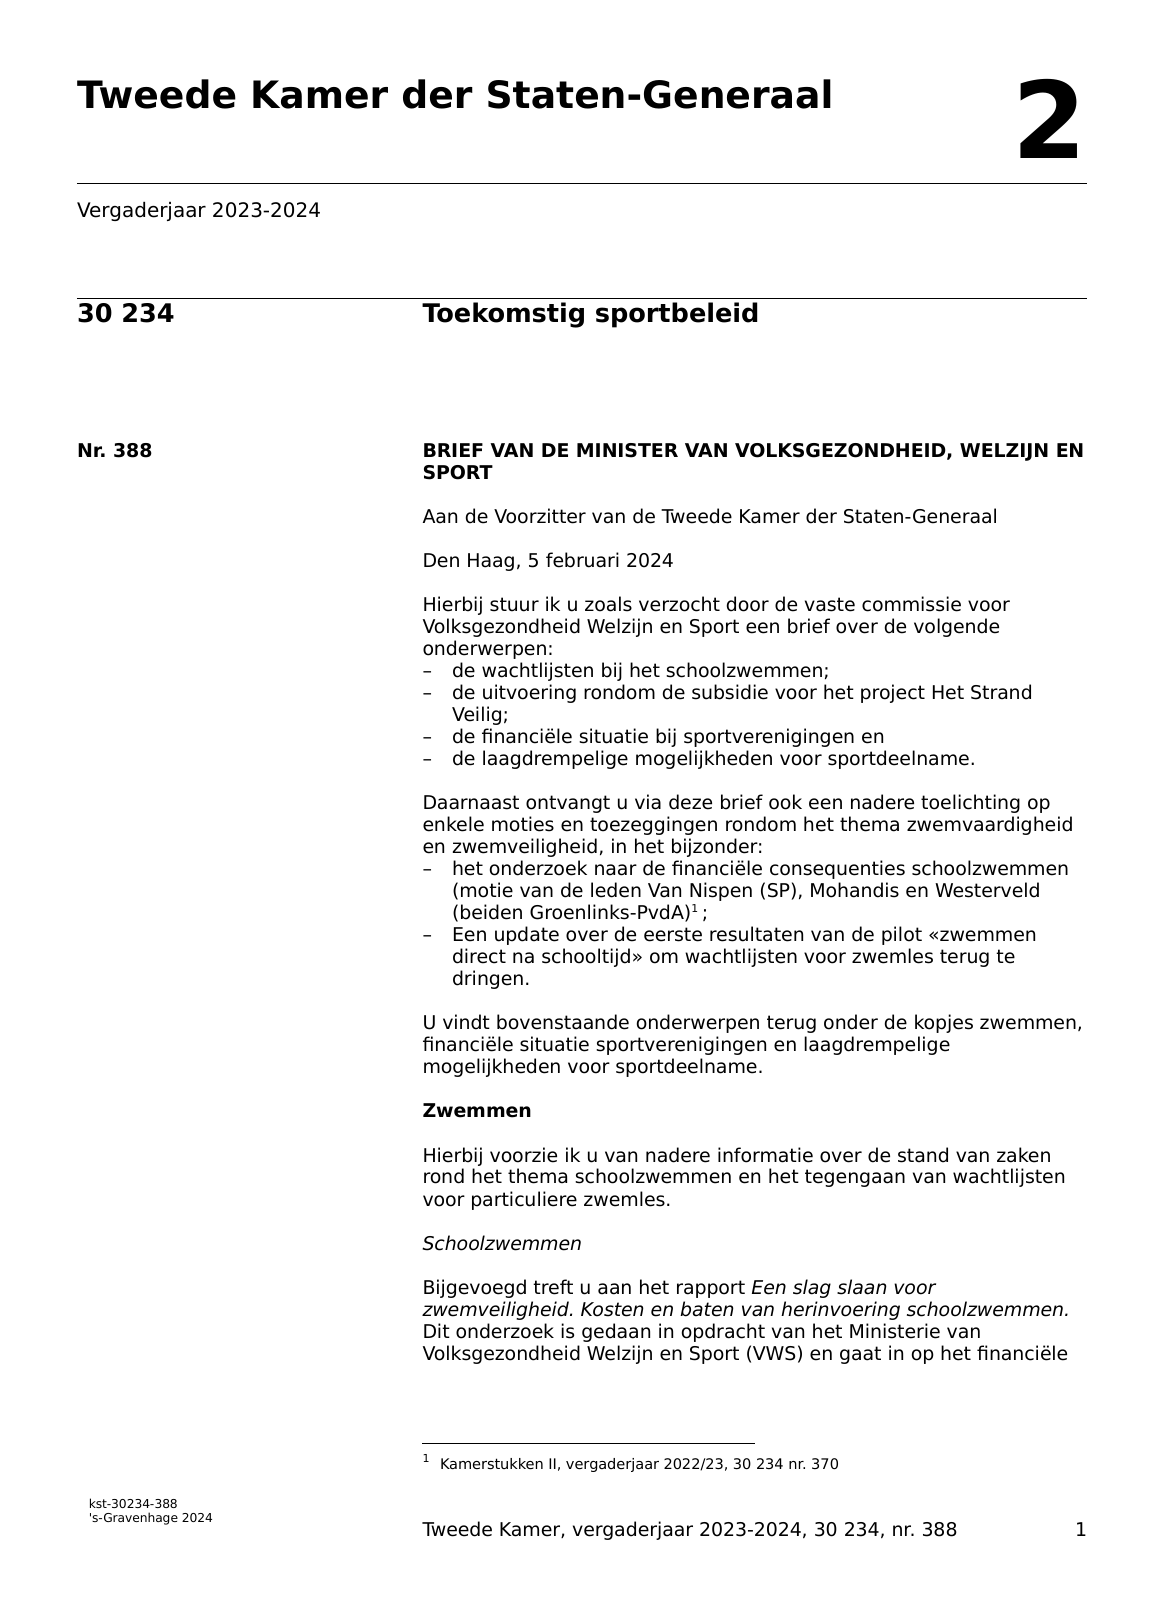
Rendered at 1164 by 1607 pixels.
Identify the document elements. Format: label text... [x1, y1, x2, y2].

subtitle Zwemmen [422, 1100, 1087, 1122]
table_cell Vergaderjaar 2023-2024 [77, 184, 1087, 298]
text Aan de Voorzitter van de Tweede Kamer der Staten-Generaal [422, 506, 1087, 528]
subtitle 30 234 Toekomstig sportbeleid [77, 299, 1087, 329]
text – de wachtlijsten bij het schoolzwemmen; [422, 660, 1087, 682]
text Den Haag, 5 februari 2024 [422, 550, 1087, 572]
text Kamerstukken II, vergaderjaar 2022/23, 30 234 nr. 370 [422, 1452, 1087, 1474]
text – het onderzoek naar de financiële consequenties schoolzwemmen (motie van de leden Van Nispen (SP), Mohandis en Westerveld (beiden Groenlinks-PvdA); [422, 858, 1087, 924]
text Daarnaast ontvangt u via deze brief ook een nadere toelichting op enkele moties en toezeggingen rondom het thema zwemvaardigheid en zwemveiligheid, in het bijzonder: [422, 792, 1087, 858]
subtitle Schoolzwemmen [422, 1233, 1087, 1254]
text – Een update over de eerste resultaten van de pilot «zwemmen direct na schooltijd» om wachtlijsten voor zwemles terug te dringen. [422, 924, 1087, 990]
table_header Tweede Kamer der Staten-Generaal [77, 59, 886, 183]
text kst-30234-388 [88, 1497, 323, 1511]
text Hierbij stuur ik u zoals verzocht door de vaste commissie voor Volksgezondheid Welzijn en Sport een brief over de volgende onderwerpen: [422, 594, 1087, 660]
text Hierbij voorzie ik u van nadere informatie over de stand van zaken rond het thema schoolzwemmen en het tegengaan van wachtlijsten voor particuliere zwemles. [422, 1144, 1087, 1210]
text Bijgevoegd treft u aan het rapport Een slag slaan voor zwemveiligheid. Kosten en baten van herinvoering schoolzwemmen. Dit onderzoek is gedaan in opdracht van het Ministerie van Volksgezondheid Welzijn en Sport (VWS) en gaat in op het financiële [422, 1277, 1087, 1365]
text – de financiële situatie bij sportverenigingen en [422, 726, 1087, 748]
text U vindt bovenstaande onderwerpen terug onder de kopjes zwemmen, financiële situatie sportverenigingen en laagdrempelige mogelijkheden voor sportdeelname. [422, 1012, 1087, 1078]
table_header 2 [886, 59, 1087, 183]
subtitle Nr. 388 BRIEF VAN DE MINISTER VAN VOLKSGEZONDHEID, WELZIJN EN SPORT [77, 440, 1087, 484]
text – de uitvoering rondom de subsidie voor het project Het Strand Veilig; [422, 682, 1087, 726]
text 's-Gravenhage 2024 [88, 1511, 323, 1525]
text – de laagdrempelige mogelijkheden voor sportdeelname. [422, 748, 1087, 770]
